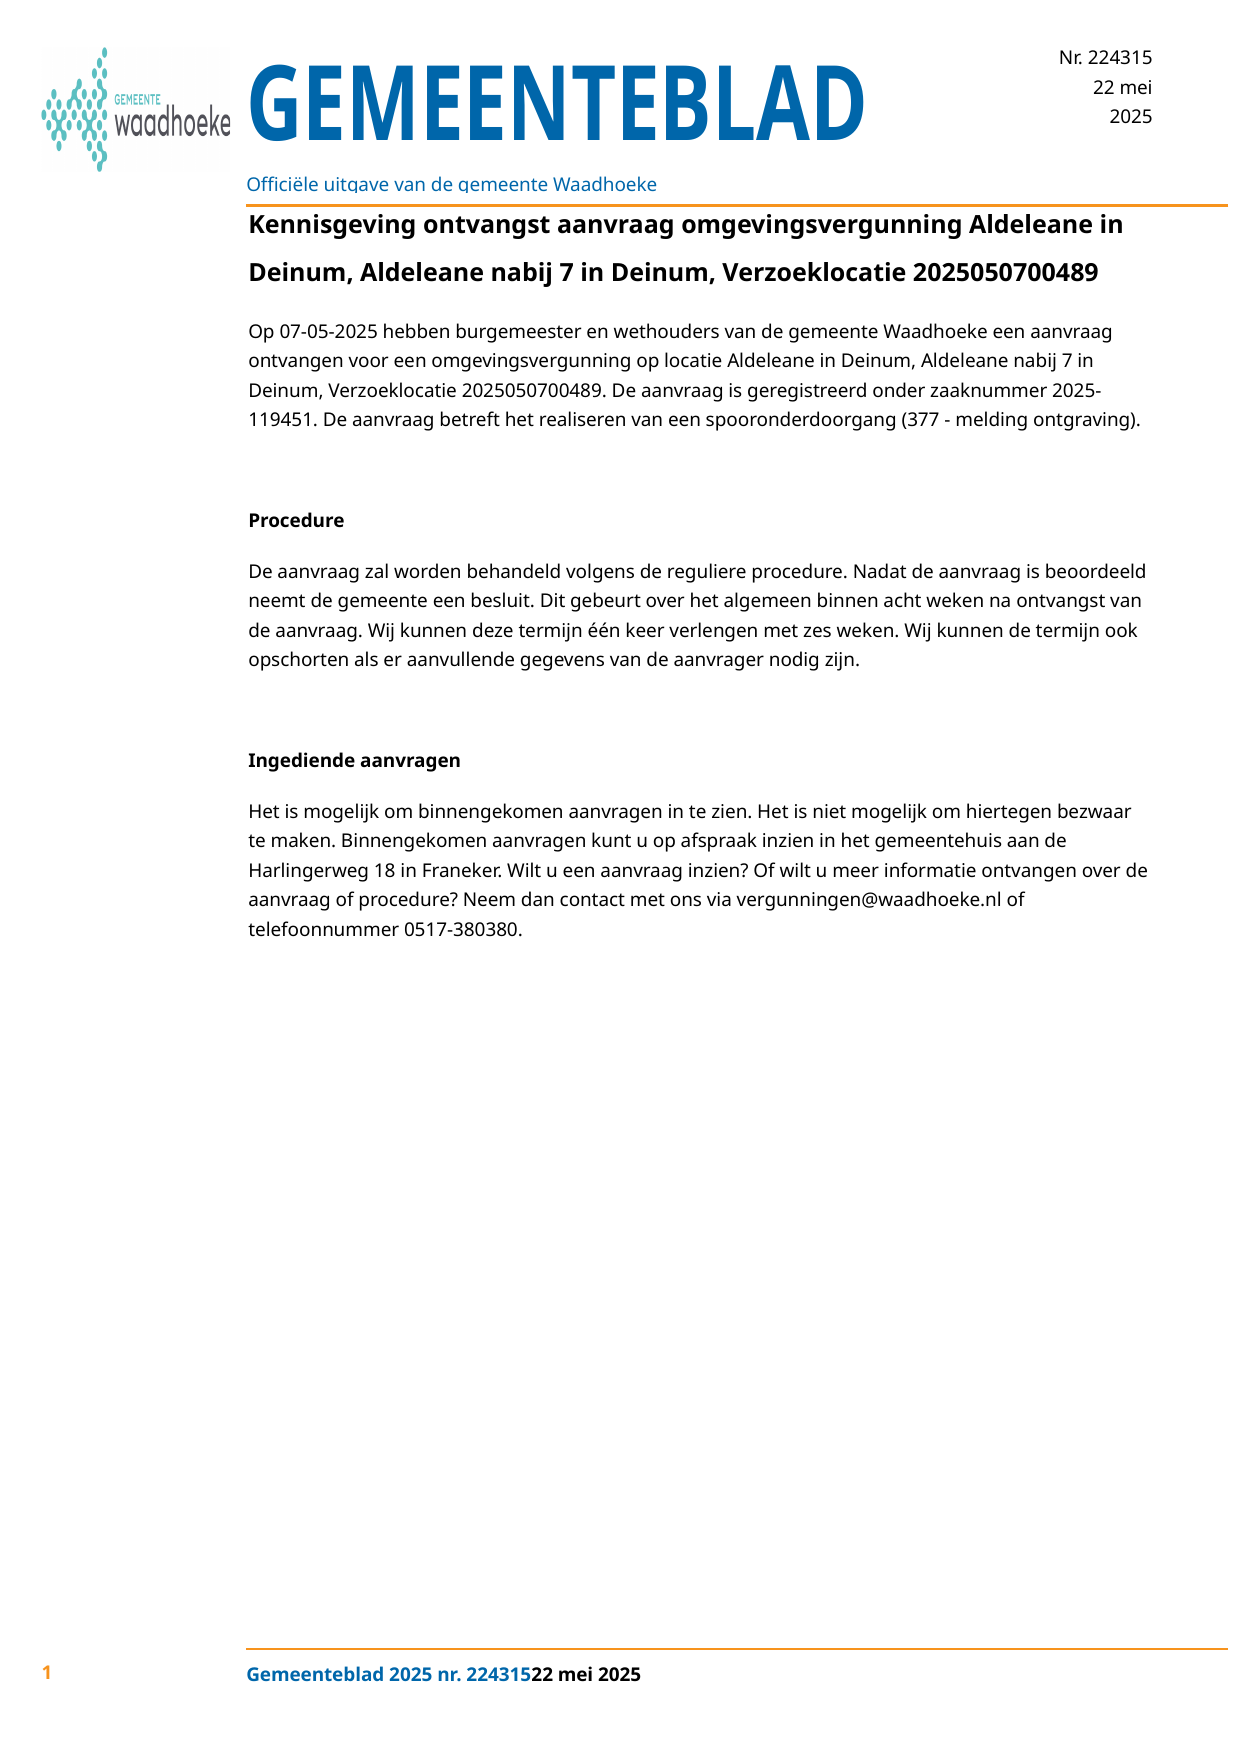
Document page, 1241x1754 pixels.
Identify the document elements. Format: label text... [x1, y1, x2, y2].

text Op 07-05-2025 hebben burgemeester en wethouders van de gemeente Waadhoeke een aanvraag ontvangen voor een omgevingsvergunning op locatie Aldeleane in Deinum, Aldeleane nabij 7 in Deinum, Verzoeklocatie 2025050700489. De aanvraag is geregistreerd onder zaaknummer 2025-119451. De aanvraag betreft het realiseren van een spooronderdoorgang (377 - melding ontgraving). [248, 318, 1152, 432]
text De aanvraag zal worden behandeld volgens de reguliere procedure. Nadat de aanvraag is beoordeeld neemt de gemeente een besluit. Dit gebeurt over het algemeen binnen acht weken na ontvangst van de aanvraag. Wij kunnen deze termijn één keer verlengen met zes weken. Wij kunnen de termijn ook opschorten als er aanvullende gegevens van de aanvrager nodig zijn. [248, 558, 1152, 672]
text Ingediende aanvragen [248, 747, 1152, 773]
picture [41, 47, 231, 172]
text Het is mogelijk om binnengekomen aanvragen in te zien. Het is niet mogelijk om hiertegen bezwaar te maken. Binnengekomen aanvragen kunt u op afspraak inzien in het gemeentehuis aan de Harlingerweg 18 in Franeker. Wilt u een aanvraag inzien? Of wilt u meer informatie ontvangen over de aanvraag of procedure? Neem dan contact met ons via vergunningen@waadhoeke.nl of telefoonnummer 0517-380380. [248, 798, 1152, 942]
text Procedure [248, 507, 1152, 533]
text Kennisgeving ontvangst aanvraag omgevingsvergunning Aldeleane in Deinum, Aldeleane nabij 7 in Deinum, Verzoeklocatie 2025050700489 [248, 207, 1152, 288]
